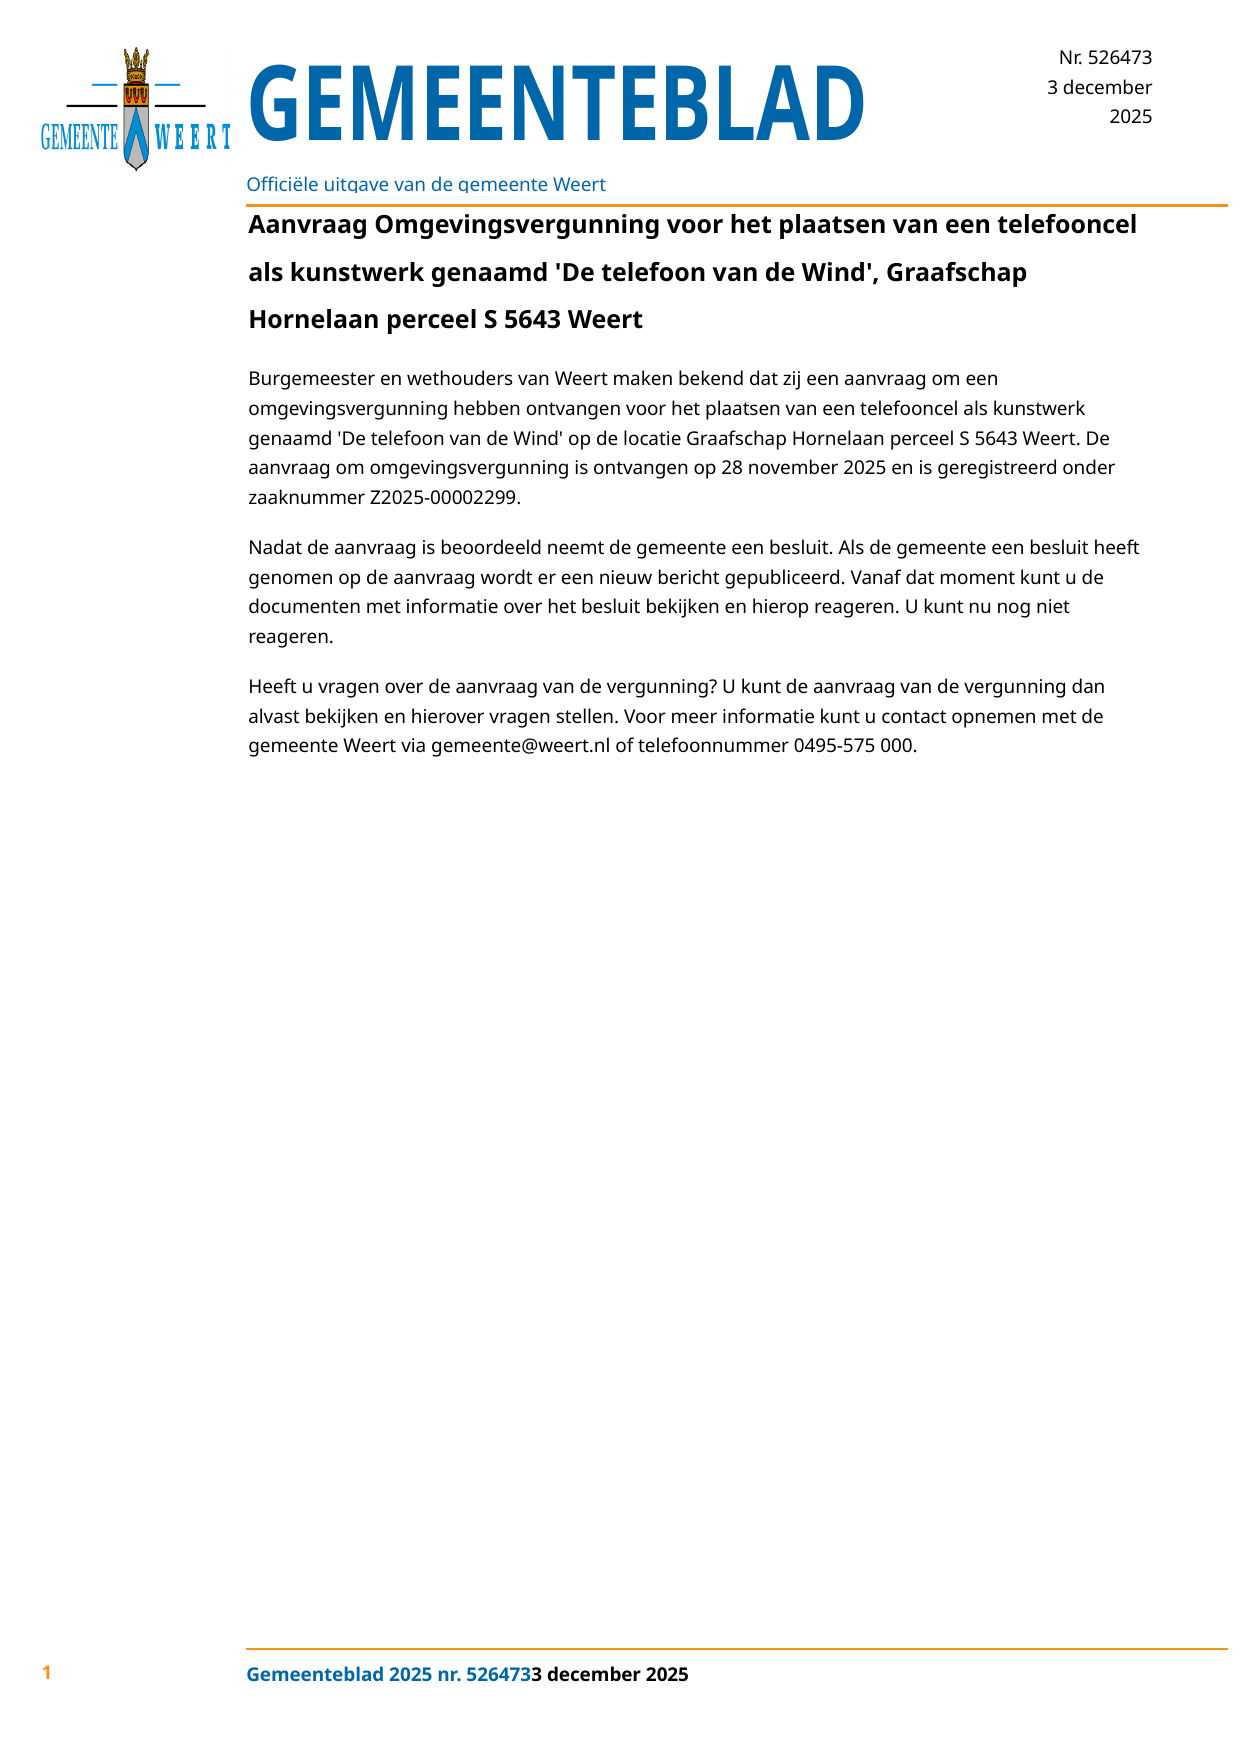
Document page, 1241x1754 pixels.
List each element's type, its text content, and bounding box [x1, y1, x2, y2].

text Burgemeester en wethouders van Weert maken bekend dat zij een aanvraag om een omgevingsvergunning hebben ontvangen voor het plaatsen van een telefooncel als kunstwerk genaamd 'De telefoon van de Wind' op de locatie Graafschap Hornelaan perceel S 5643 Weert. De aanvraag om omgevingsvergunning is ontvangen op 28 november 2025 en is geregistreerd onder zaaknummer Z2025-00002299. [248, 366, 1152, 509]
picture [41, 47, 231, 172]
text Nadat de aanvraag is beoordeeld neemt de gemeente een besluit. Als de gemeente een besluit heeft genomen op de aanvraag wordt er een nieuw bericht gepubliceerd. Vanaf dat moment kunt u de documenten met informatie over het besluit bekijken en hierop reageren. U kunt nu nog niet reageren. [248, 534, 1152, 649]
text Aanvraag Omgevingsvergunning voor het plaatsen van een telefooncel als kunstwerk genaamd 'De telefoon van de Wind', Graafschap Hornelaan perceel S 5643 Weert [248, 207, 1152, 336]
text Heeft u vragen over de aanvraag van de vergunning? U kunt de aanvraag van de vergunning dan alvast bekijken en hierover vragen stellen. Voor meer informatie kunt u contact opnemen met de gemeente Weert via gemeente@weert.nl of telefoonnummer 0495-575 000. [248, 673, 1152, 758]
